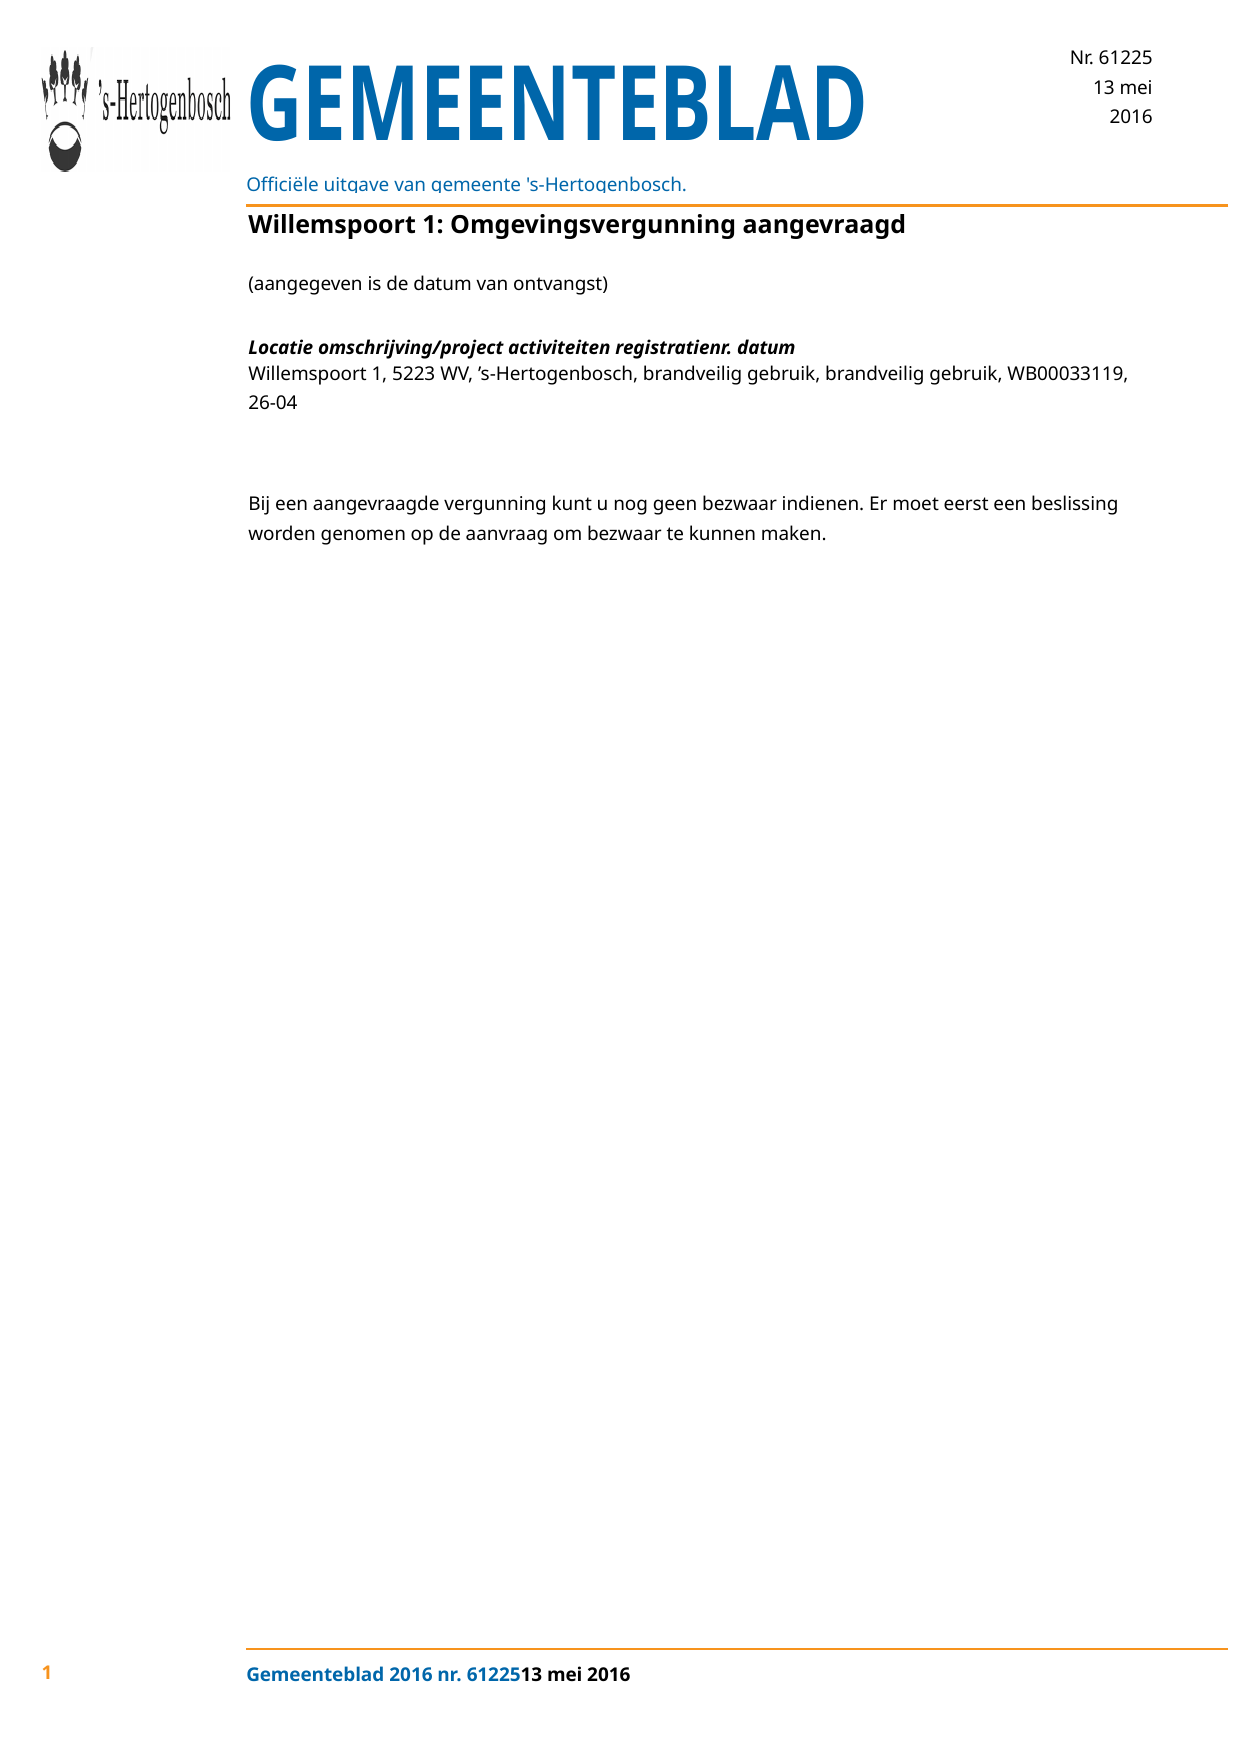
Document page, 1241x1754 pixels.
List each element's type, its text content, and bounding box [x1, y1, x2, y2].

text Willemspoort 1: Omgevingsvergunning aangevraagd [248, 207, 1152, 241]
text Bij een aangevraagde vergunning kunt u nog geen bezwaar indienen. Er moet eerst een beslissing worden genomen op de aanvraag om bezwaar te kunnen maken. [248, 490, 1152, 546]
picture [41, 47, 231, 172]
text (aangegeven is de datum van ontvangst) [248, 270, 1152, 296]
text Willemspoort 1, 5223 WV, ’s-Hertogenbosch, brandveilig gebruik, brandveilig gebruik, WB00033119, 26-04 [248, 360, 1152, 415]
text Locatie omschrijving/project activiteiten registratienr. datum [248, 334, 1152, 360]
